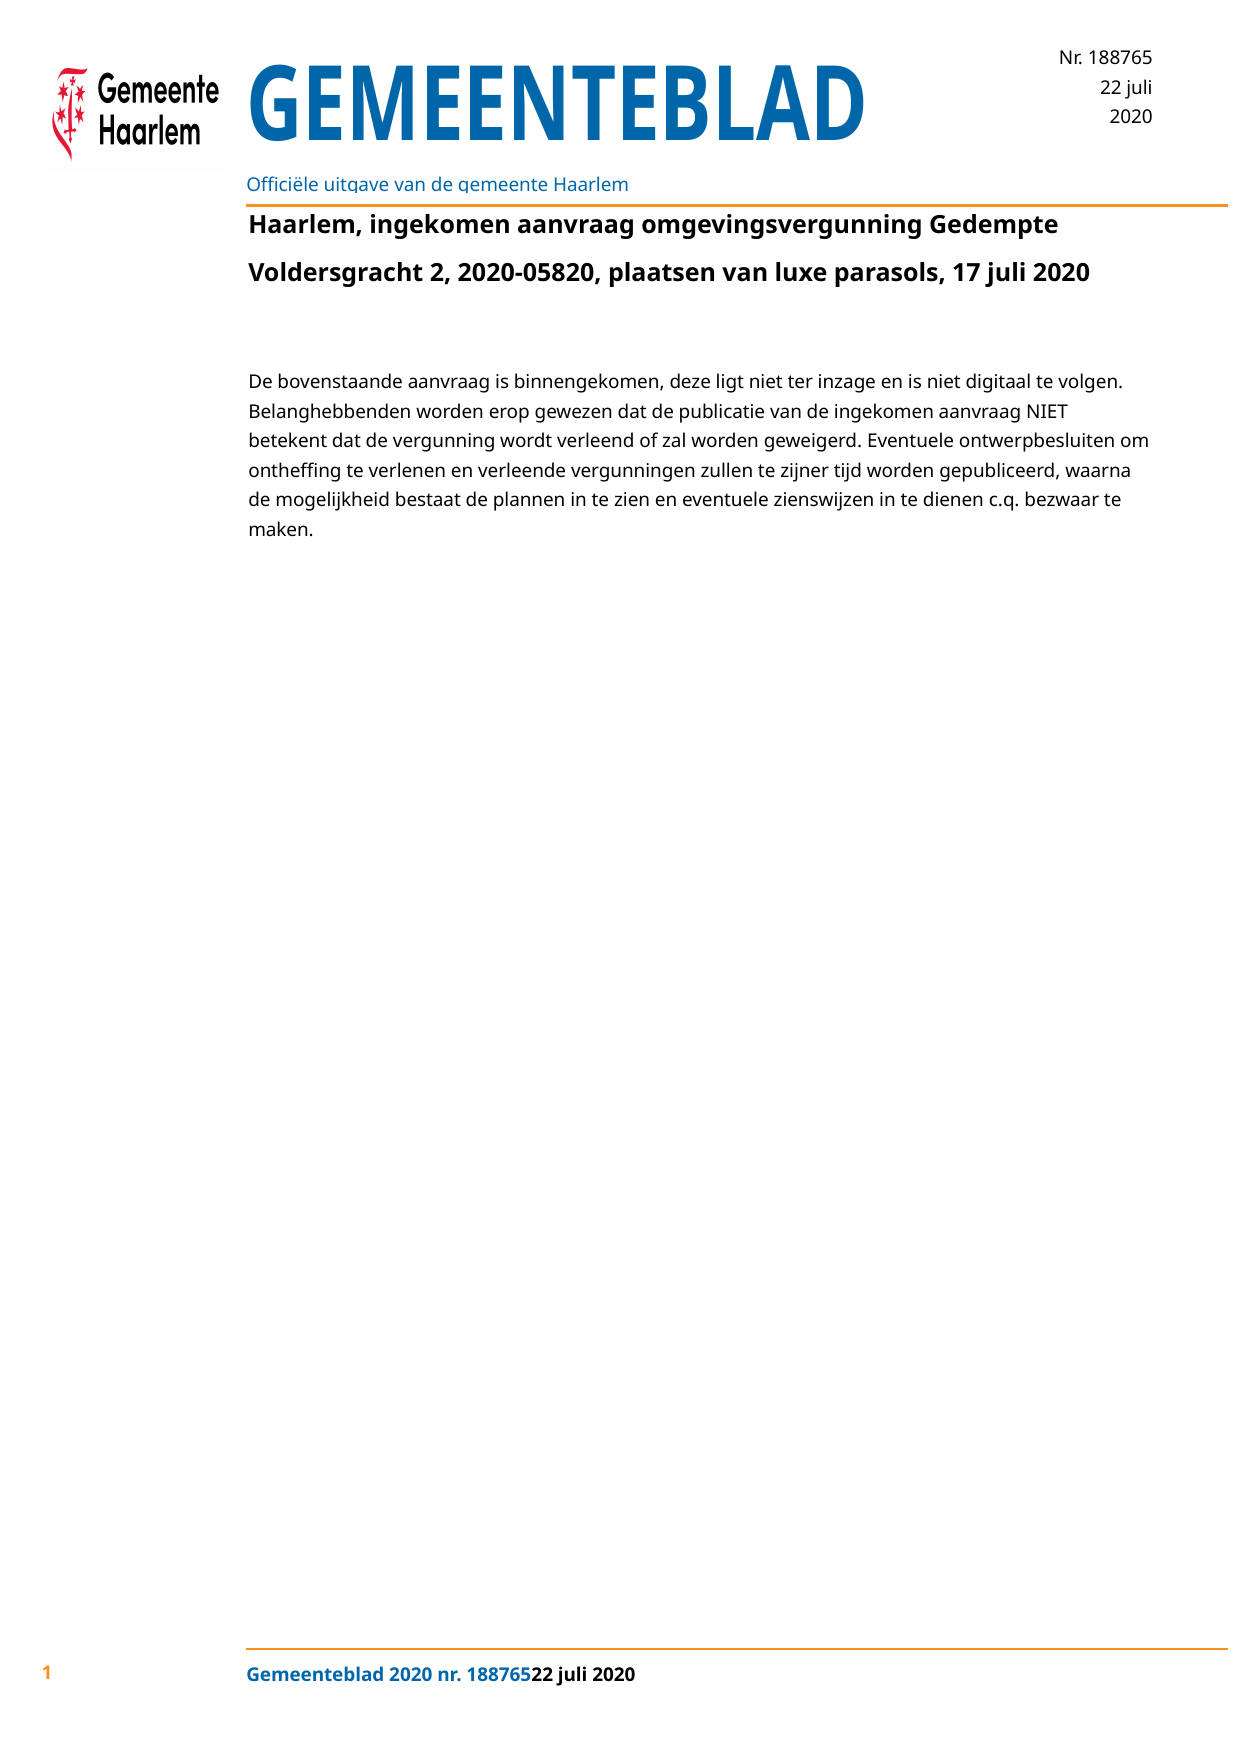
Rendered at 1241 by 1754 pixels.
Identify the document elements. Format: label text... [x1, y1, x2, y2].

text De bovenstaande aanvraag is binnengekomen, deze ligt niet ter inzage en is niet digitaal te volgen. Belanghebbenden worden erop gewezen dat de publicatie van de ingekomen aanvraag NIET betekent dat de vergunning wordt verleend of zal worden geweigerd. Eventuele ontwerpbesluiten om ontheffing te verlenen en verleende vergunningen zullen te zijner tijd worden gepubliceerd, waarna de mogelijkheid bestaat de plannen in te zien en eventuele zienswijzen in te dienen c.q. bezwaar te maken. [248, 368, 1152, 542]
picture [41, 47, 231, 172]
text Haarlem, ingekomen aanvraag omgevingsvergunning Gedempte Voldersgracht 2, 2020-05820, plaatsen van luxe parasols, 17 juli 2020 [248, 207, 1152, 288]
